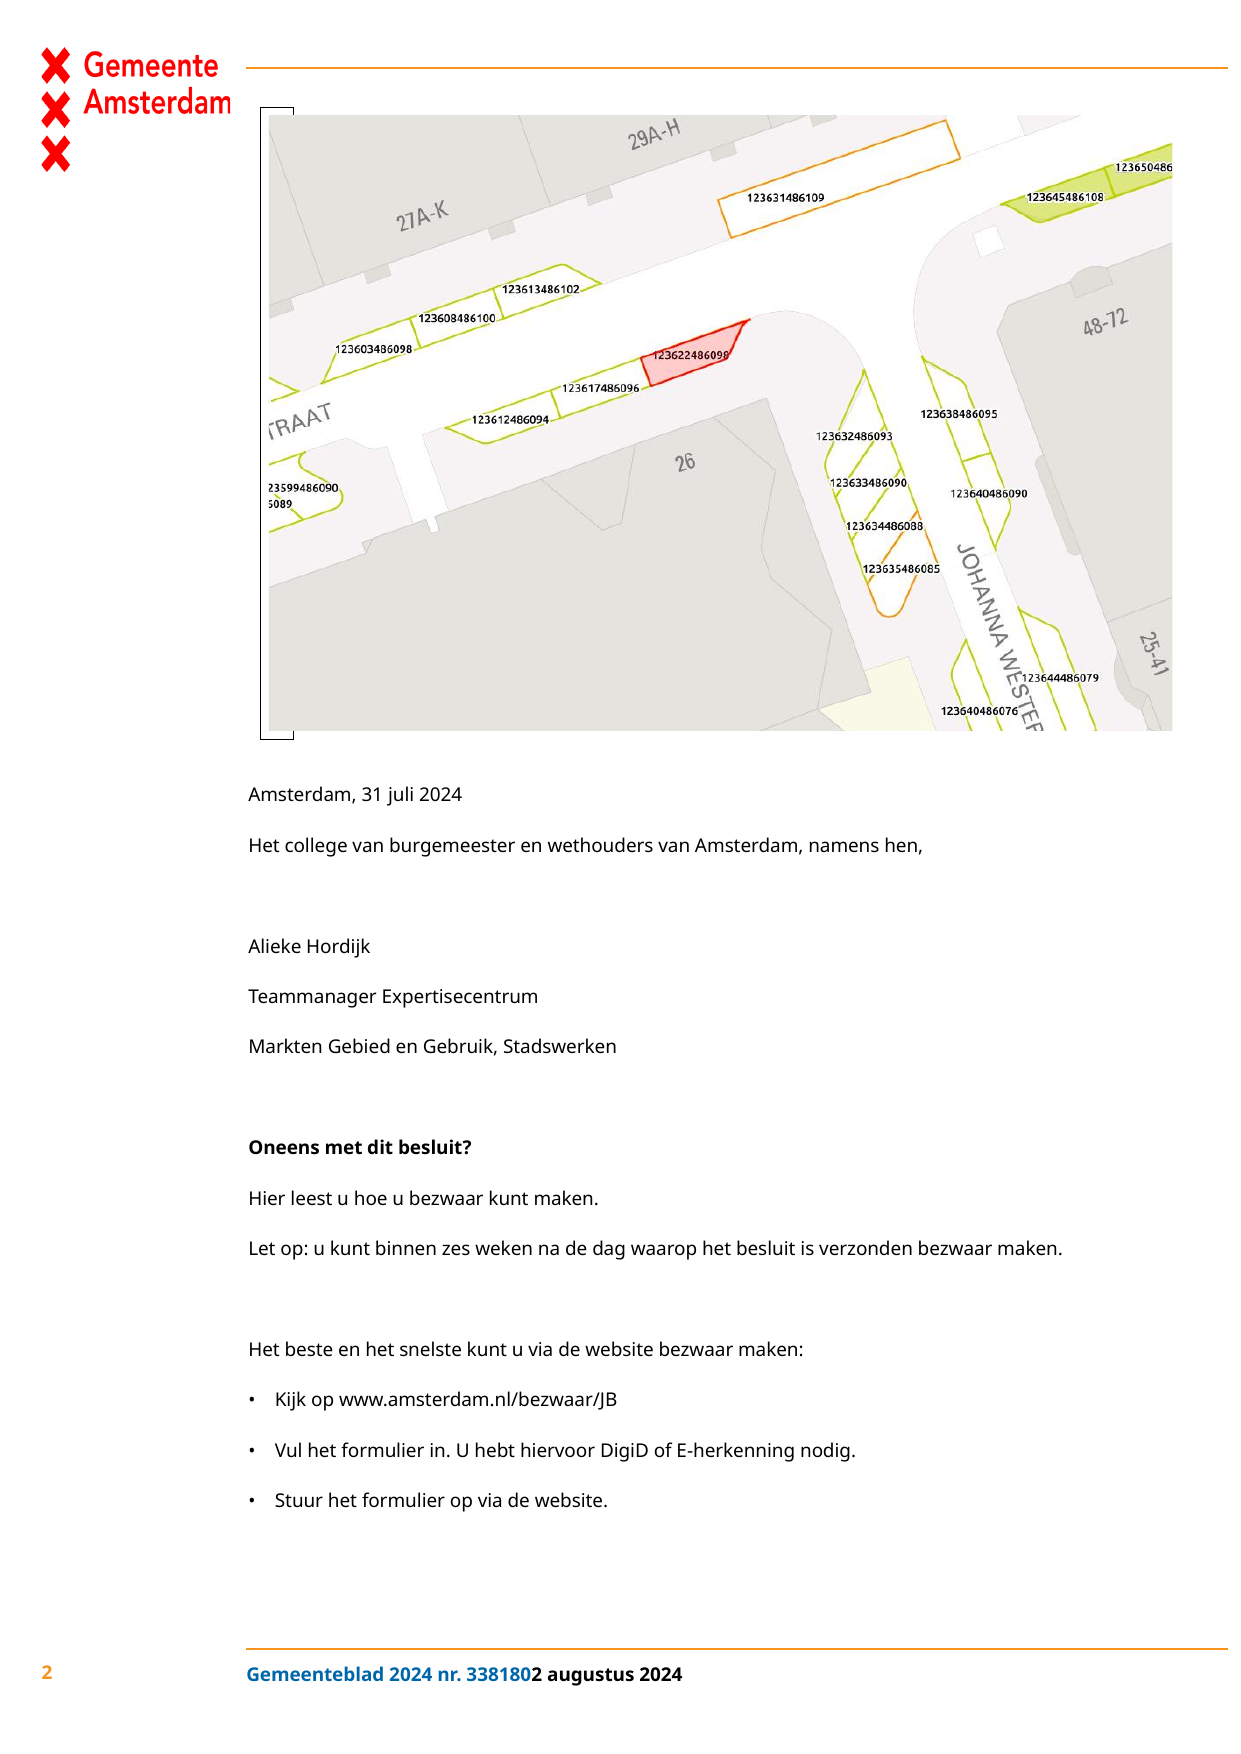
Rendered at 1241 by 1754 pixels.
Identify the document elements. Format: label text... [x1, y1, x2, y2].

text Alieke Hordijk [248, 933, 1152, 959]
text • Vul het formulier in. U hebt hiervoor DigiD of E-herkenning nodig. [248, 1437, 1152, 1463]
text • Kijk op www.amsterdam.nl/bezwaar/JB [248, 1387, 1152, 1412]
picture [268, 115, 1173, 731]
text Oneens met dit besluit? [248, 1134, 1152, 1160]
text • Stuur het formulier op via de website. [248, 1487, 1152, 1513]
text Hier leest u hoe u bezwaar kunt maken. [248, 1185, 1152, 1211]
text Amsterdam, 31 juli 2024 [248, 782, 1152, 807]
text Het college van burgemeester en wethouders van Amsterdam, namens hen, [248, 832, 1152, 858]
text Markten Gebied en Gebruik, Stadswerken [248, 1034, 1152, 1059]
text Let op: u kunt binnen zes weken na de dag waarop het besluit is verzonden bezwaar maken. [248, 1235, 1152, 1261]
text Het beste en het snelste kunt u via de website bezwaar maken: [248, 1336, 1152, 1362]
picture [41, 47, 231, 172]
text Teammanager Expertisecentrum [248, 983, 1152, 1009]
